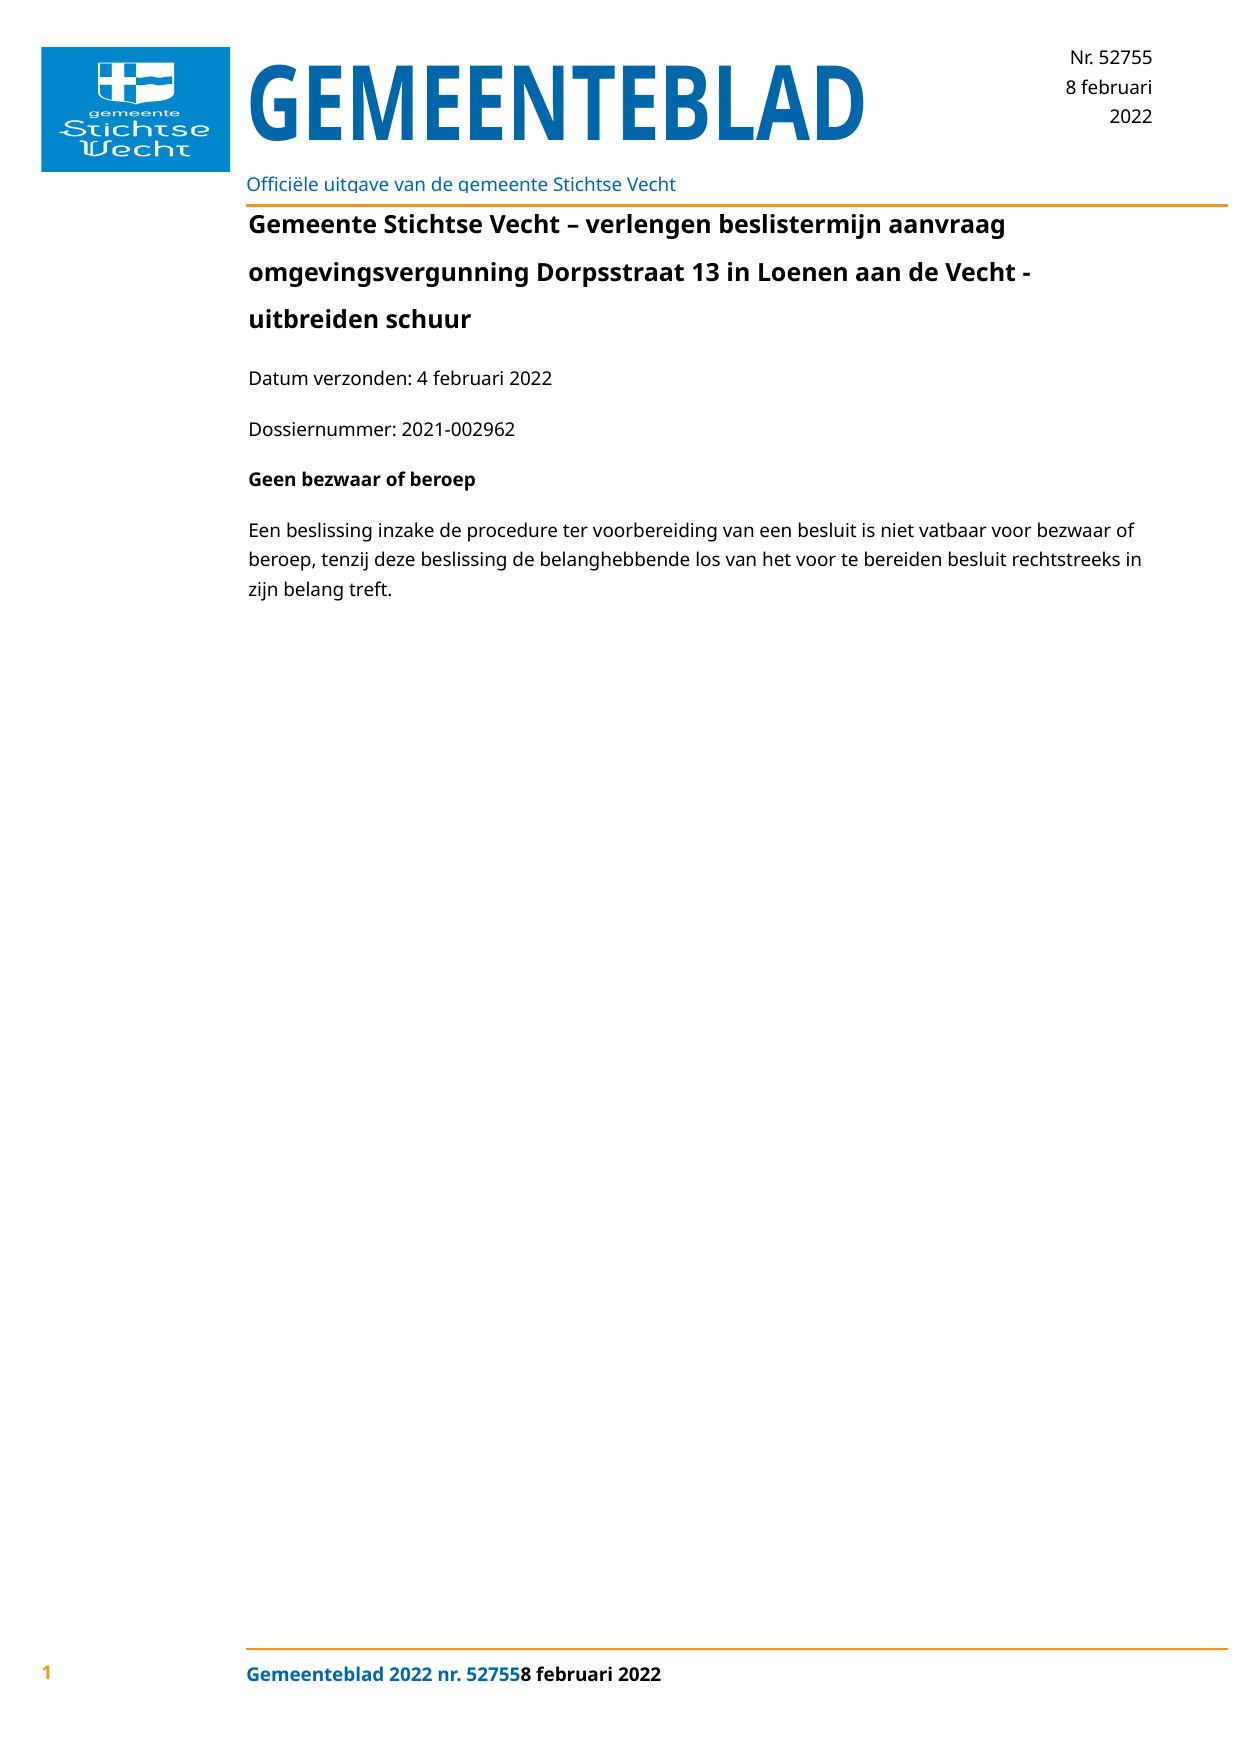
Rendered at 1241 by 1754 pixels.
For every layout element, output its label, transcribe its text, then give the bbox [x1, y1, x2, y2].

text Geen bezwaar of beroep [248, 466, 1152, 492]
picture [137, 63, 174, 103]
text Een beslissing inzake de procedure ter voorbereiding van een besluit is niet vatbaar voor bezwaar of beroep, tenzij deze beslissing de belanghebbende los van het voor te bereiden besluit rechtstreeks in zijn belang treft. [248, 517, 1152, 602]
text Dossiernummer: 2021-002962 [248, 416, 1152, 442]
picture [99, 63, 135, 101]
text Gemeente Stichtse Vecht – verlengen beslistermijn aanvraag omgevingsvergunning Dorpsstraat 13 in Loenen aan de Vecht - uitbreiden schuur [248, 207, 1152, 336]
text Datum verzonden: 4 februari 2022 [248, 366, 1152, 391]
